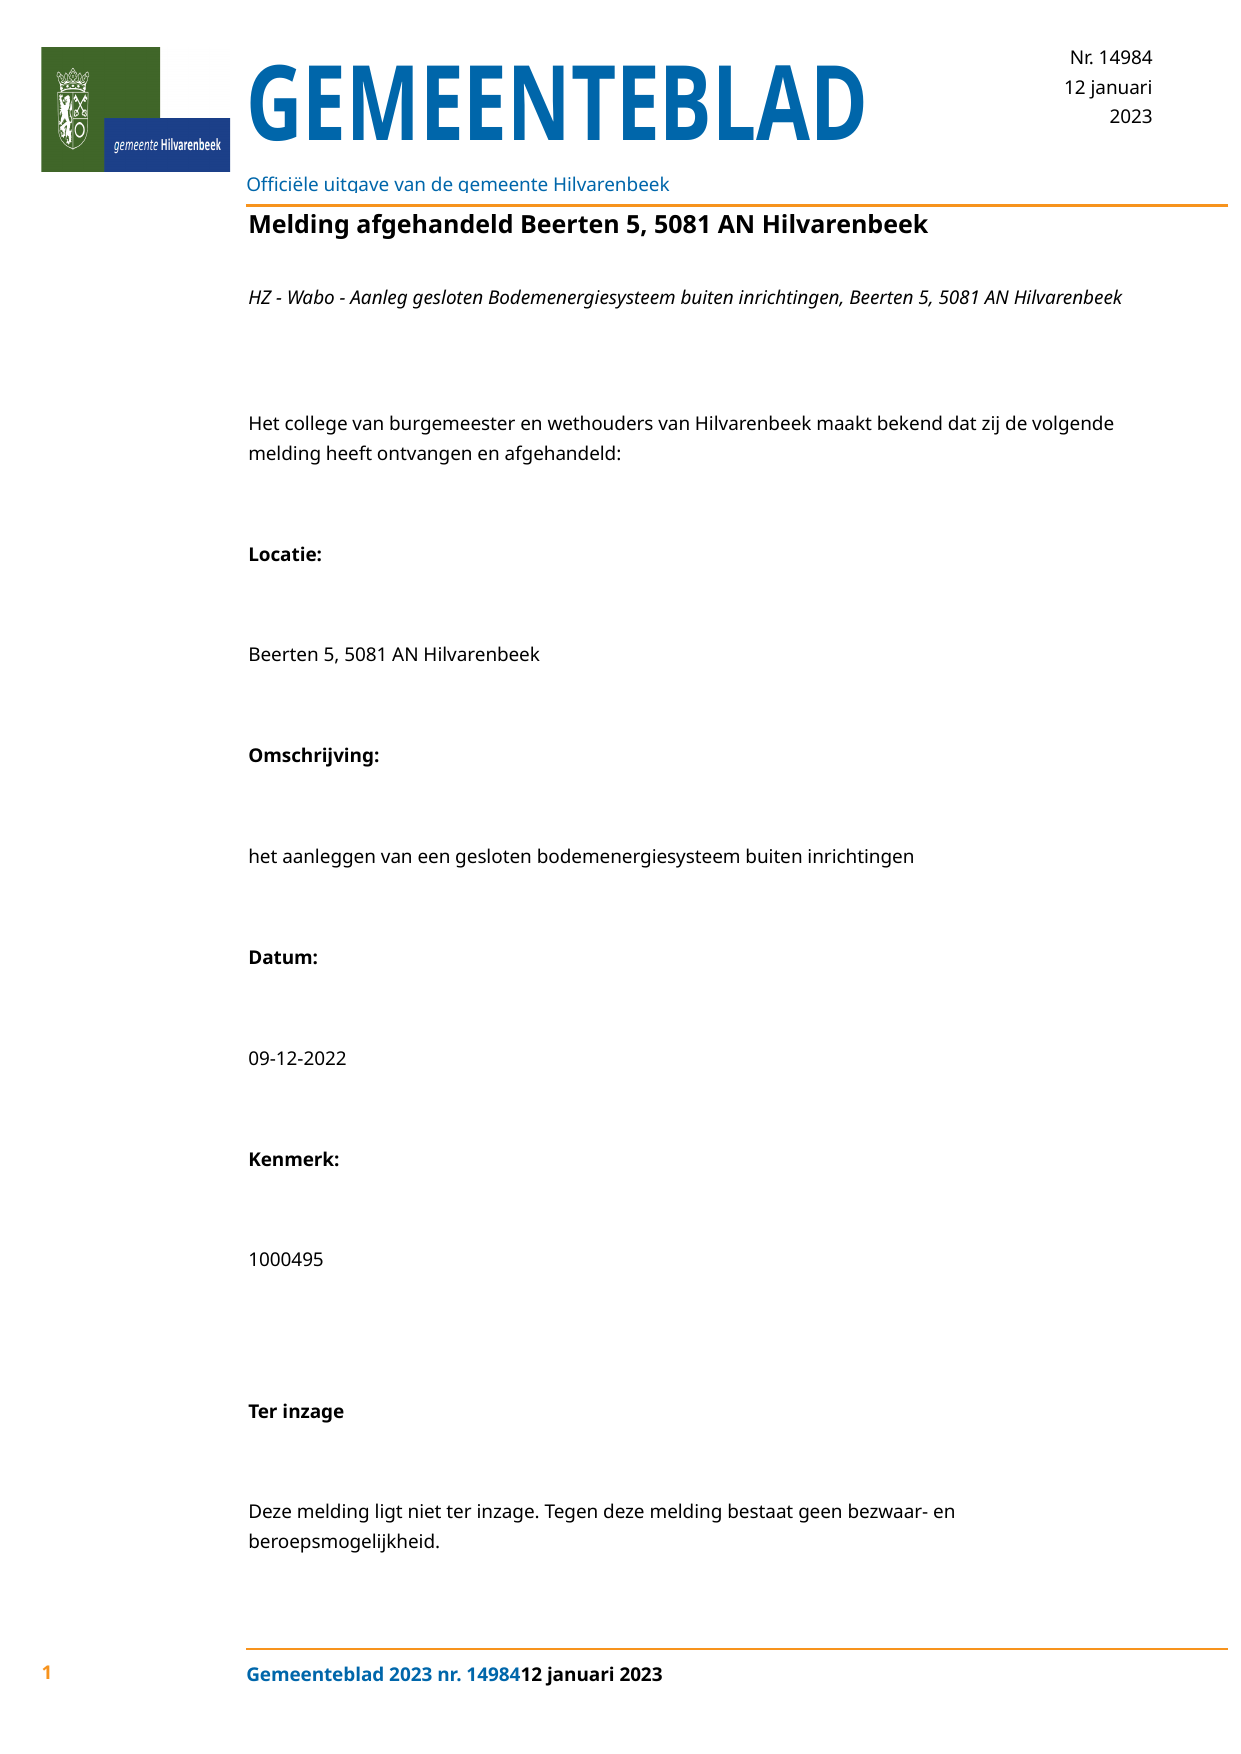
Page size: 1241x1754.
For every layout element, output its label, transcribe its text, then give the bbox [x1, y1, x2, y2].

text HZ - Wabo - Aanleg gesloten Bodemenergiesysteem buiten inrichtingen, Beerten 5, 5081 AN Hilvarenbeek [248, 284, 1152, 309]
text Locatie: [248, 541, 1152, 567]
text 09-12-2022 [248, 1045, 1152, 1071]
text Ter inzage [248, 1398, 1152, 1424]
text Deze melding ligt niet ter inzage. Tegen deze melding bestaat geen bezwaar- en beroepsmogelijkheid. [248, 1499, 1152, 1554]
text Omschrijving: [248, 742, 1152, 768]
text Datum: [248, 944, 1152, 970]
text Beerten 5, 5081 AN Hilvarenbeek [248, 642, 1152, 667]
picture [41, 47, 231, 172]
text Kenmerk: [248, 1146, 1152, 1172]
text Melding afgehandeld Beerten 5, 5081 AN Hilvarenbeek [248, 207, 1152, 241]
text het aanleggen van een gesloten bodemenergiesysteem buiten inrichtingen [248, 843, 1152, 869]
text 1000495 [248, 1247, 1152, 1272]
text Het college van burgemeester en wethouders van Hilvarenbeek maakt bekend dat zij de volgende melding heeft ontvangen en afgehandeld: [248, 410, 1152, 466]
